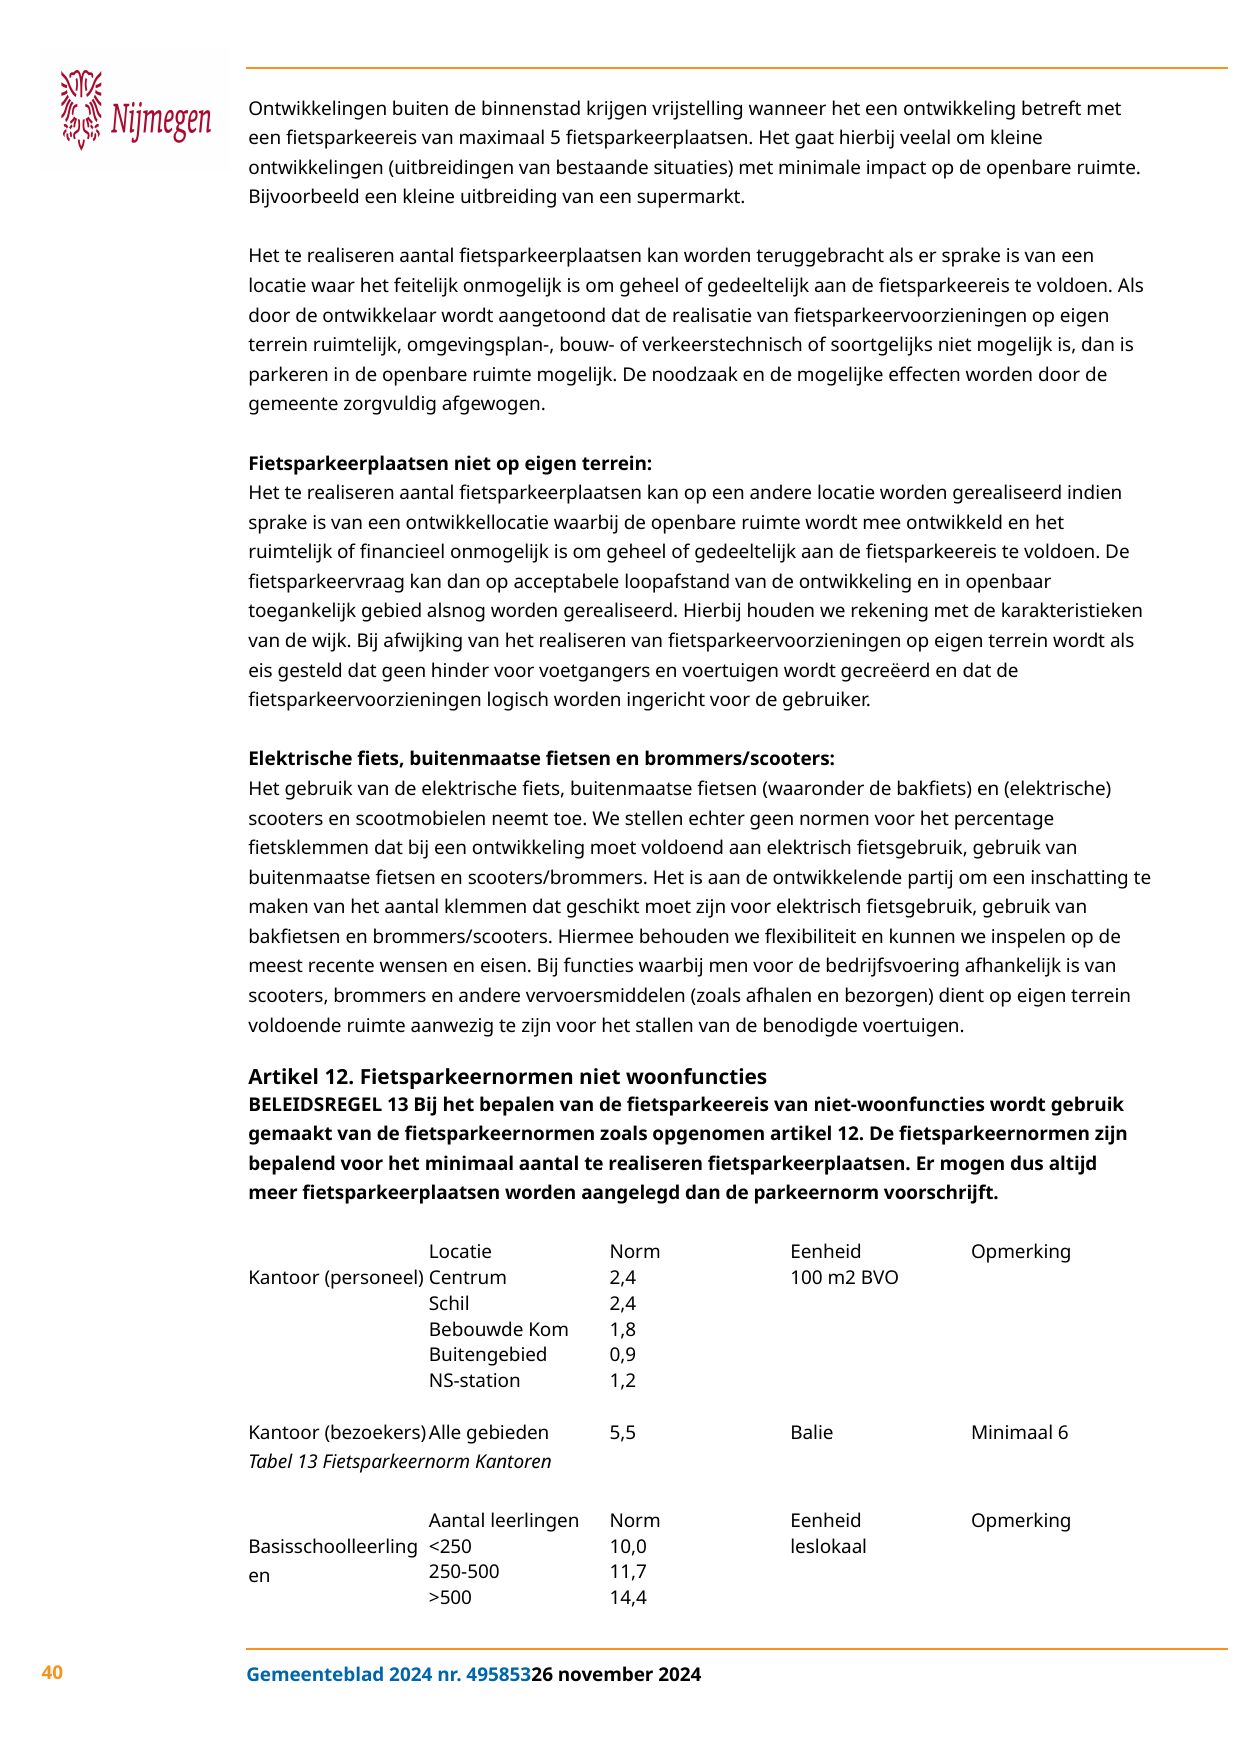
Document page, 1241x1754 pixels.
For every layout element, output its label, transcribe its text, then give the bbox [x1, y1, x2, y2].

text Ontwikkelingen buiten de binnenstad krijgen vrijstelling wanneer het een ontwikkeling betreft met een fietsparkeereis van maximaal 5 fietsparkeerplaatsen. Het gaat hierbij veelal om kleine ontwikkelingen (uitbreidingen van bestaande situaties) met minimale impact op de openbare ruimte. Bijvoorbeeld een kleine uitbreiding van een supermarkt. [248, 95, 1152, 209]
table_cell 250-500 [429, 1559, 609, 1584]
table_header Norm [609, 1507, 790, 1533]
table_cell Bebouwde Kom [429, 1316, 609, 1342]
table_cell 100 m2 BVO [790, 1265, 971, 1393]
table_cell 2,4 [609, 1290, 790, 1316]
table_cell [248, 1393, 429, 1419]
table_header Eenheid [790, 1239, 971, 1264]
table_cell [971, 1533, 1152, 1610]
text Elektrische fiets, buitenmaatse fietsen en brommers/scooters: [248, 746, 1152, 771]
table_cell 2,4 [609, 1265, 790, 1290]
table_header [248, 1239, 429, 1264]
text Het te realiseren aantal fietsparkeerplaatsen kan op een andere locatie worden gerealiseerd indien sprake is van een ontwikkellocatie waarbij de openbare ruimte wordt mee ontwikkeld en het ruimtelijk of financieel onmogelijk is om geheel of gedeeltelijk aan de fietsparkeereis te voldoen. De fietsparkeervraag kan dan op acceptabele loopafstand van de ontwikkeling en in openbaar toegankelijk gebied alsnog worden gerealiseerd. Hierbij houden we rekening met de karakteristieken van de wijk. Bij afwijking van het realiseren van fietsparkeervoorzieningen op eigen terrein wordt als eis gesteld dat geen hinder voor voetgangers en voertuigen wordt gecreëerd en dat de fietsparkeervoorzieningen logisch worden ingericht voor de gebruiker. [248, 479, 1152, 712]
table_cell 5,5 [609, 1419, 790, 1444]
table_cell Basisschoolleerlingen [248, 1533, 429, 1610]
text Artikel 12. Fietsparkeernormen niet woonfuncties [248, 1062, 1152, 1091]
table_cell leslokaal [790, 1533, 971, 1610]
table_cell Kantoor (bezoekers) [248, 1419, 429, 1444]
text Het te realiseren aantal fietsparkeerplaatsen kan worden teruggebracht als er sprake is van een locatie waar het feitelijk onmogelijk is om geheel of gedeeltelijk aan de fietsparkeereis te voldoen. Als door de ontwikkelaar wordt aangetoond dat de realisatie van fietsparkeervoorzieningen op eigen terrein ruimtelijk, omgevingsplan-, bouw- of verkeerstechnisch of soortgelijks niet mogelijk is, dan is parkeren in de openbare ruimte mogelijk. De noodzaak en de mogelijke effecten worden door de gemeente zorgvuldig afgewogen. [248, 243, 1152, 416]
table_cell 14,4 [609, 1584, 790, 1610]
table_cell 0,9 [609, 1342, 790, 1367]
table_cell [429, 1393, 609, 1419]
table_cell [609, 1393, 790, 1419]
text Het gebruik van de elektrische fiets, buitenmaatse fietsen (waaronder de bakfiets) en (elektrische) scooters en scootmobielen neemt toe. We stellen echter geen normen voor het percentage fietsklemmen dat bij een ontwikkeling moet voldoend aan elektrisch fietsgebruik, gebruik van buitenmaatse fietsen en scooters/brommers. Het is aan de ontwikkelende partij om een inschatting te maken van het aantal klemmen dat geschikt moet zijn voor elektrisch fietsgebruik, gebruik van bakfietsen en brommers/scooters. Hiermee behouden we flexibiliteit en kunnen we inspelen op de meest recente wensen en eisen. Bij functies waarbij men voor de bedrijfsvoering afhankelijk is van scooters, brommers en andere vervoersmiddelen (zoals afhalen en bezorgen) dient op eigen terrein voldoende ruimte aanwezig te zijn voor het stallen van de benodigde voertuigen. [248, 775, 1152, 1038]
table_header Opmerking [971, 1239, 1152, 1264]
table_header [248, 1507, 429, 1533]
table_cell Schil [429, 1290, 609, 1316]
table_cell Balie [790, 1419, 971, 1444]
table_cell 1,2 [609, 1368, 790, 1393]
table_cell Centrum [429, 1265, 609, 1290]
text BELEIDSREGEL 13 Bij het bepalen van de fietsparkeereis van niet-woonfuncties wordt gebruik gemaakt van de fietsparkeernormen zoals opgenomen artikel 12. De fietsparkeernormen zijn bepalend voor het minimaal aantal te realiseren fietsparkeerplaatsen. Er mogen dus altijd meer fietsparkeerplaatsen worden aangelegd dan de parkeernorm voorschrijft. [248, 1091, 1152, 1205]
table_cell Minimaal 6 [971, 1419, 1152, 1444]
picture [41, 47, 231, 172]
table_cell <250 [429, 1533, 609, 1558]
table_cell 10,0 [609, 1533, 790, 1558]
text Fietsparkeerplaatsen niet op eigen terrein: [248, 450, 1152, 476]
table_cell [971, 1393, 1152, 1419]
table_cell [971, 1265, 1152, 1393]
table_header Eenheid [790, 1507, 971, 1533]
table_cell NS-station [429, 1368, 609, 1393]
table_header Aantal leerlingen [429, 1507, 609, 1533]
table_cell [790, 1393, 971, 1419]
table_header Opmerking [971, 1507, 1152, 1533]
text Tabel 13 Fietsparkeernorm Kantoren [248, 1448, 1152, 1473]
table_header Locatie [429, 1239, 609, 1264]
table_cell 1,8 [609, 1316, 790, 1342]
table_cell Kantoor (personeel) [248, 1265, 429, 1393]
table_cell 11,7 [609, 1559, 790, 1584]
table_header Norm [609, 1239, 790, 1264]
table_cell >500 [429, 1584, 609, 1610]
table_cell Buitengebied [429, 1342, 609, 1367]
table_cell Alle gebieden [429, 1419, 609, 1444]
